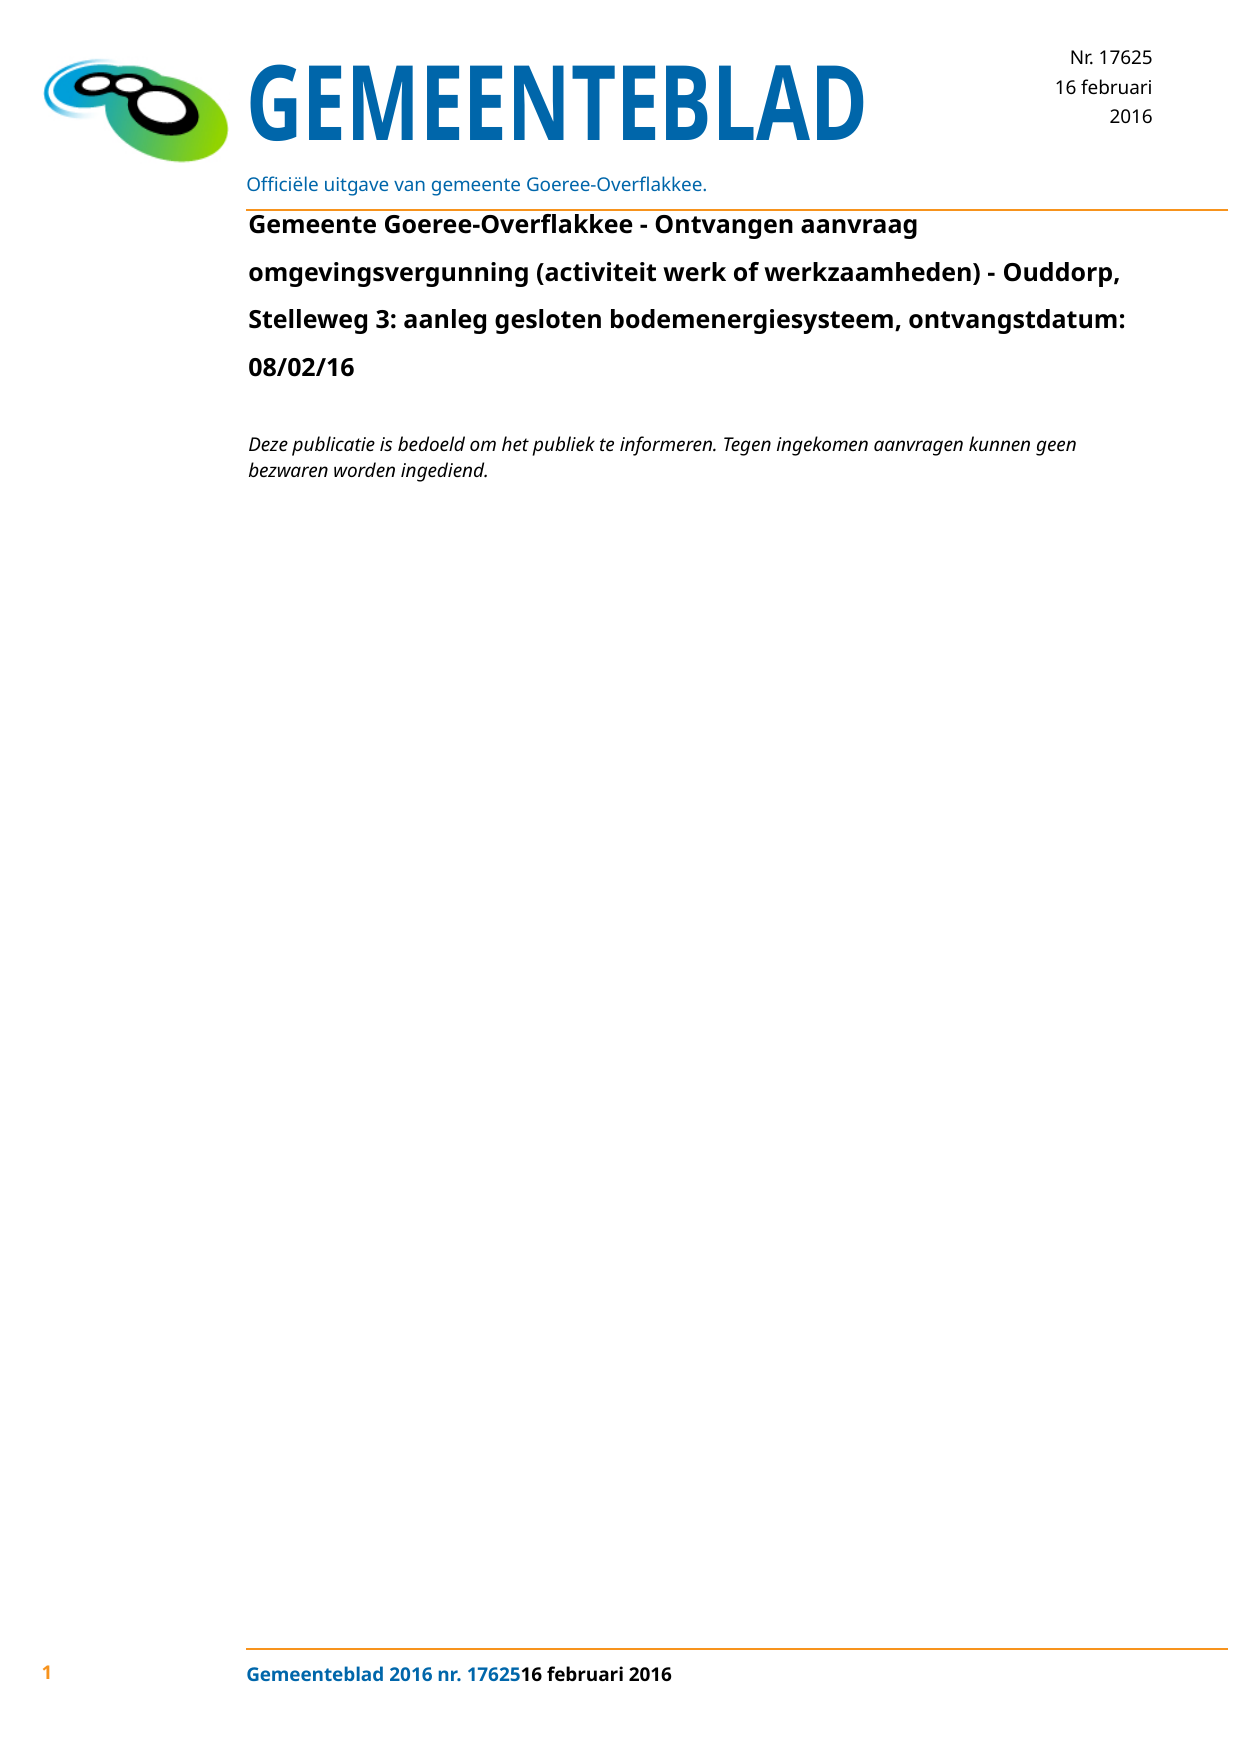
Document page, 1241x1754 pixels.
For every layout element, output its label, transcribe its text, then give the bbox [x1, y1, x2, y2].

text Gemeente Goeree-Overflakkee - Ontvangen aanvraag omgevingsvergunning (activiteit werk of werkzaamheden) - Ouddorp, Stelleweg 3: aanleg gesloten bodemenergiesysteem, ontvangstdatum: 08/02/16 [248, 211, 1152, 384]
picture [41, 47, 231, 172]
text Deze publicatie is bedoeld om het publiek te informeren. Tegen ingekomen aanvragen kunnen geen bezwaren worden ingediend. [248, 431, 1152, 483]
